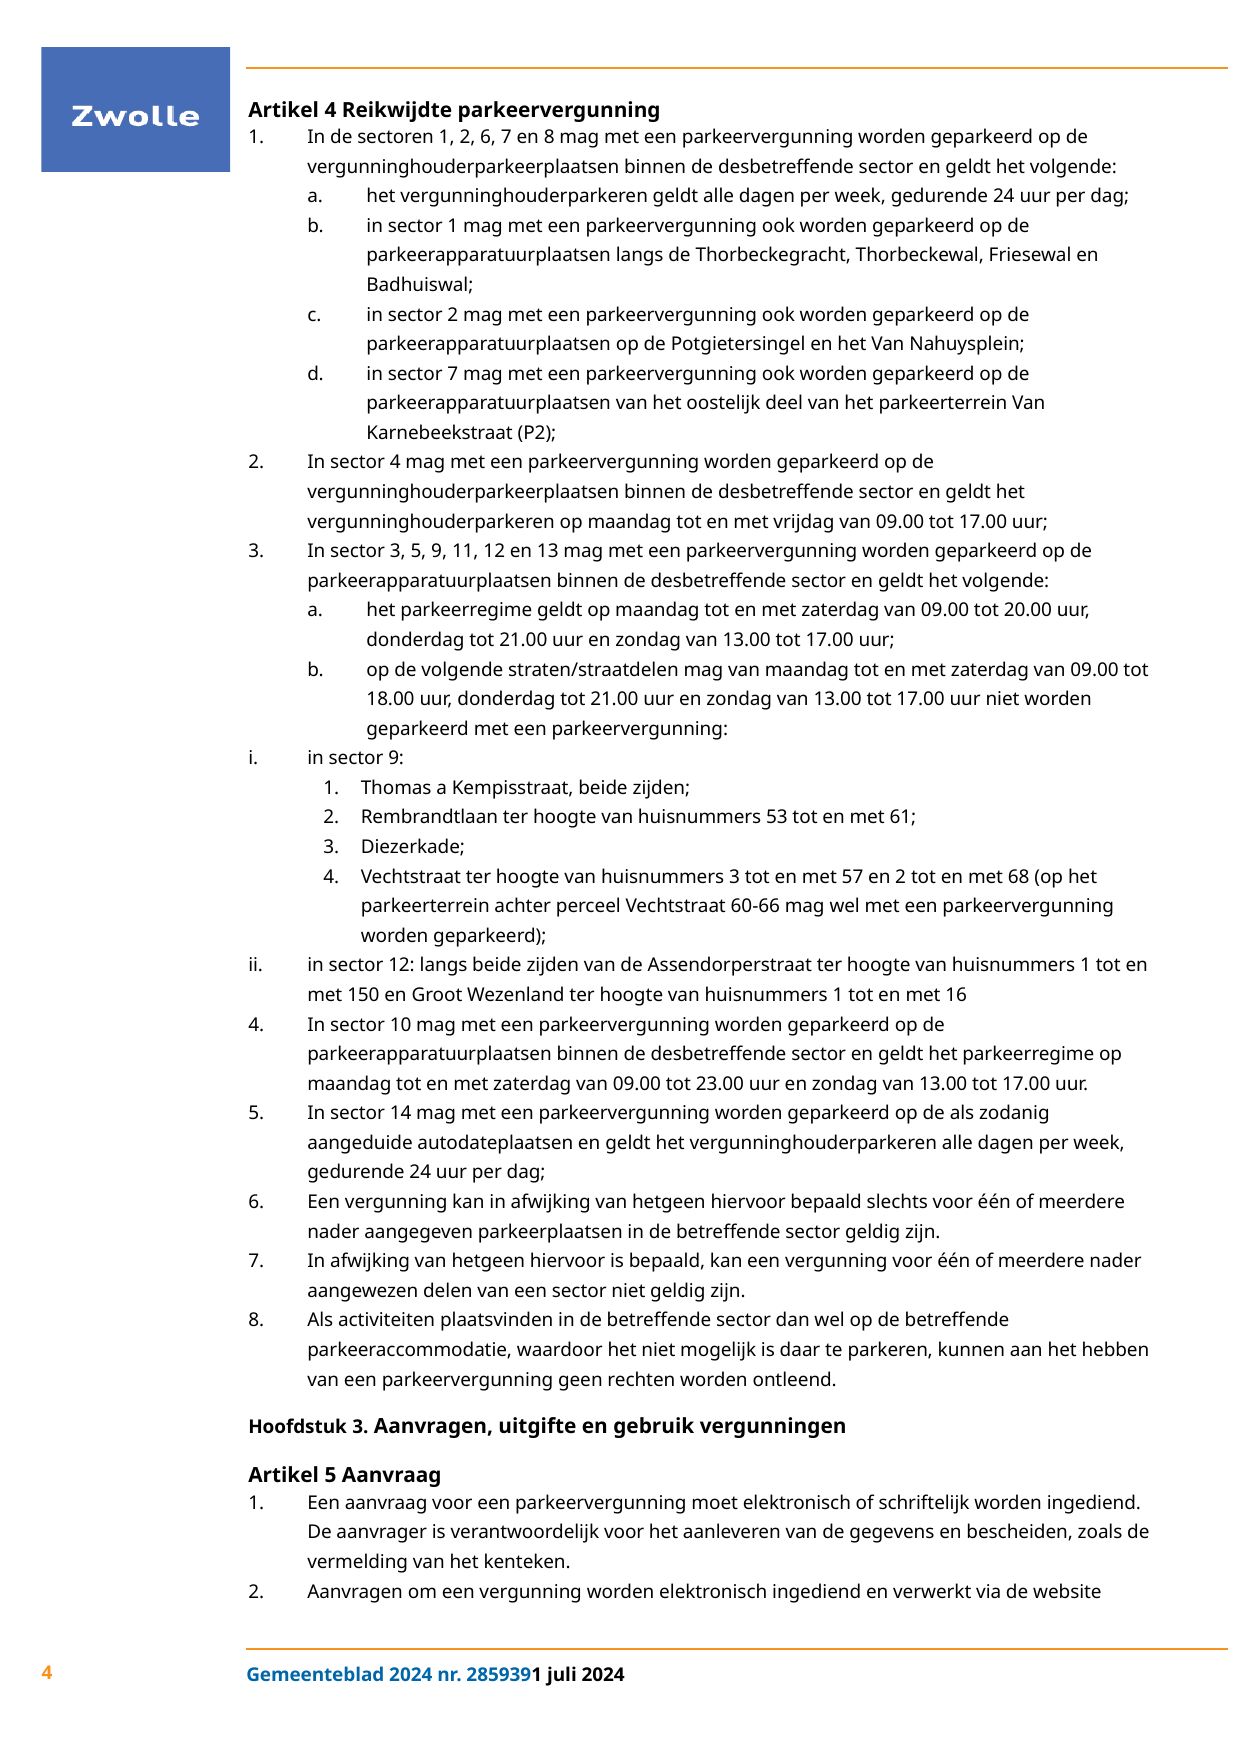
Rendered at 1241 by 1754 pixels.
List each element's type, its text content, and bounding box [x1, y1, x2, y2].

list in sector 7 mag met een parkeervergunning ook worden geparkeerd op de parkeerapparatuurplaatsen van het oostelijk deel van het parkeerterrein Van Karnebeekstraat (P2); [307, 360, 1152, 445]
list Aanvragen om een vergunning worden elektronisch ingediend en verwerkt via de website [248, 1578, 1152, 1603]
list In sector 14 mag met een parkeervergunning worden geparkeerd op de als zodanig aangeduide autodateplaatsen en geldt het vergunninghouderparkeren alle dagen per week, gedurende 24 uur per dag; [248, 1099, 1152, 1184]
list in sector 1 mag met een parkeervergunning ook worden geparkeerd op de parkeerapparatuurplaatsen langs de Thorbeckegracht, Thorbeckewal, Friesewal en Badhuiswal; [307, 212, 1152, 297]
list Diezerkade; [323, 833, 1152, 859]
text Artikel 4 Reikwijdte parkeervergunning [248, 95, 1152, 123]
list het parkeerregime geldt op maandag tot en met zaterdag van 09.00 tot 20.00 uur, donderdag tot 21.00 uur en zondag van 13.00 tot 17.00 uur; [307, 597, 1152, 652]
list het vergunninghouderparkeren geldt alle dagen per week, gedurende 24 uur per dag; [307, 182, 1152, 208]
list In sector 10 mag met een parkeervergunning worden geparkeerd op de parkeerapparatuurplaatsen binnen de desbetreffende sector en geldt het parkeerregime op maandag tot en met zaterdag van 09.00 tot 23.00 uur en zondag van 13.00 tot 17.00 uur. [248, 1011, 1152, 1096]
list In sector 4 mag met een parkeervergunning worden geparkeerd op de vergunninghouderparkeerplaatsen binnen de desbetreffende sector en geldt het vergunninghouderparkeren op maandag tot en met vrijdag van 09.00 tot 17.00 uur; [248, 449, 1152, 533]
list in sector 12: langs beide zijden van de Assendorperstraat ter hoogte van huisnummers 1 tot en met 150 en Groot Wezenland ter hoogte van huisnummers 1 tot en met 16 [248, 952, 1152, 1007]
list Vechtstraat ter hoogte van huisnummers 3 tot en met 57 en 2 tot en met 68 (op het parkeerterrein achter perceel Vechtstraat 60-66 mag wel met een parkeervergunning worden geparkeerd); [323, 863, 1152, 948]
list Als activiteiten plaatsvinden in de betreffende sector dan wel op de betreffende parkeeraccommodatie, waardoor het niet mogelijk is daar te parkeren, kunnen aan het hebben van een parkeervergunning geen rechten worden ontleend. [248, 1307, 1152, 1391]
list Een aanvraag voor een parkeervergunning moet elektronisch of schriftelijk worden ingediend. De aanvrager is verantwoordelijk voor het aanleveren van de gegevens en bescheiden, zoals de vermelding van het kenteken. [248, 1489, 1152, 1574]
list In de sectoren 1, 2, 6, 7 en 8 mag met een parkeervergunning worden geparkeerd op de vergunninghouderparkeerplaatsen binnen de desbetreffende sector en geldt het volgende: [248, 123, 1152, 178]
picture [41, 47, 231, 172]
list Thomas a Kempisstraat, beide zijden; [323, 774, 1152, 800]
list In afwijking van hetgeen hiervoor is bepaald, kan een vergunning voor één of meerdere nader aangewezen delen van een sector niet geldig zijn. [248, 1247, 1152, 1303]
list In sector 3, 5, 9, 11, 12 en 13 mag met een parkeervergunning worden geparkeerd op de parkeerapparatuurplaatsen binnen de desbetreffende sector en geldt het volgende: [248, 537, 1152, 593]
list op de volgende straten/straatdelen mag van maandag tot en met zaterdag van 09.00 tot 18.00 uur, donderdag tot 21.00 uur en zondag van 13.00 tot 17.00 uur niet worden geparkeerd met een parkeervergunning: [307, 656, 1152, 741]
list in sector 2 mag met een parkeervergunning ook worden geparkeerd op de parkeerapparatuurplaatsen op de Potgietersingel en het Van Nahuysplein; [307, 301, 1152, 356]
list in sector 9: [248, 744, 1152, 770]
text Artikel 5 Aanvraag [248, 1461, 1152, 1489]
text Hoofdstuk 3. Aanvragen, uitgifte en gebruik vergunningen [248, 1411, 1152, 1440]
list Rembrandtlaan ter hoogte van huisnummers 53 tot en met 61; [323, 804, 1152, 829]
list Een vergunning kan in afwijking van hetgeen hiervoor bepaald slechts voor één of meerdere nader aangegeven parkeerplaatsen in de betreffende sector geldig zijn. [248, 1188, 1152, 1243]
